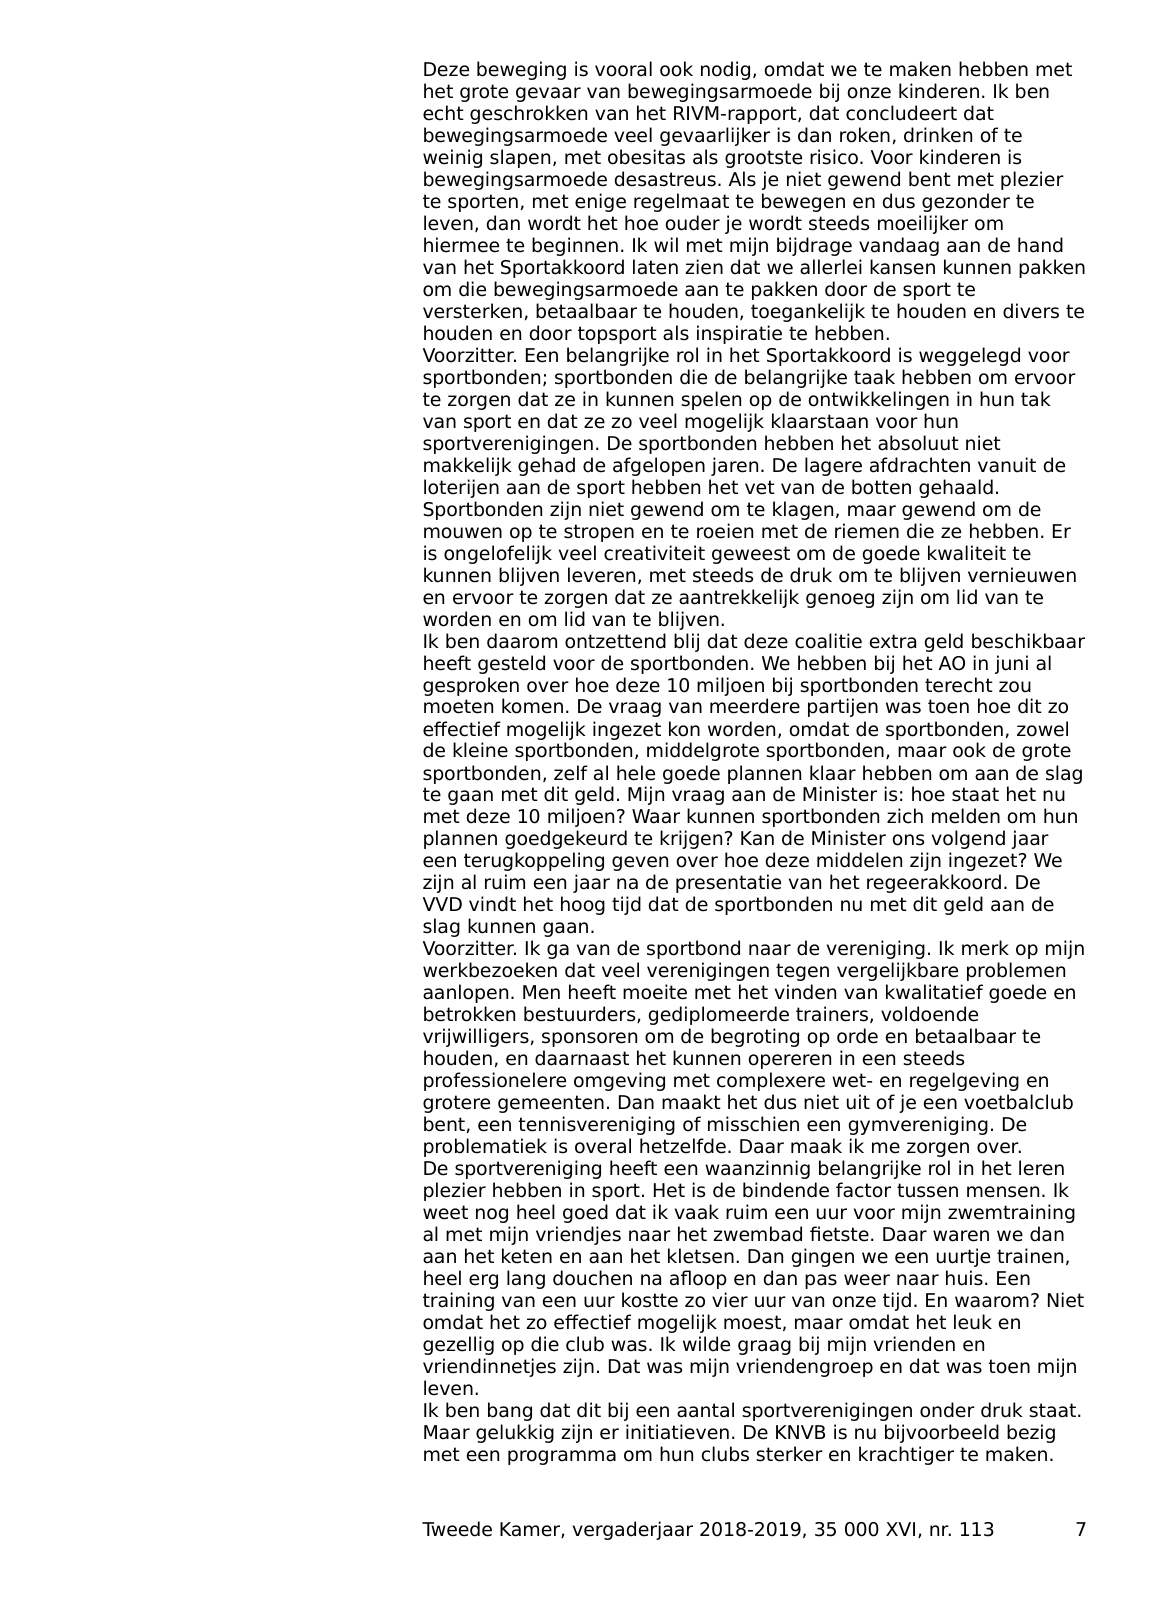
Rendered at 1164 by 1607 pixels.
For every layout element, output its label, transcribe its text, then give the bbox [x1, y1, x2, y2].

text De sportvereniging heeft een waanzinnig belangrijke rol in het leren plezier hebben in sport. Het is de bindende factor tussen mensen. Ik weet nog heel goed dat ik vaak ruim een uur voor mijn zwemtraining al met mijn vriendjes naar het zwembad fietste. Daar waren we dan aan het keten en aan het kletsen. Dan gingen we een uurtje trainen, heel erg lang douchen na afloop en dan pas weer naar huis. Een training van een uur kostte zo vier uur van onze tijd. En waarom? Niet omdat het zo effectief mogelijk moest, maar omdat het leuk en gezellig op die club was. Ik wilde graag bij mijn vrienden en vriendinnetjes zijn. Dat was mijn vriendengroep en dat was toen mijn leven. [422, 1158, 1087, 1400]
text Voorzitter. Een belangrijke rol in het Sportakkoord is weggelegd voor sportbonden; sportbonden die de belangrijke taak hebben om ervoor te zorgen dat ze in kunnen spelen op de ontwikkelingen in hun tak van sport en dat ze zo veel mogelijk klaarstaan voor hun sportverenigingen. De sportbonden hebben het absoluut niet makkelijk gehad de afgelopen jaren. De lagere afdrachten vanuit de loterijen aan de sport hebben het vet van de botten gehaald. Sportbonden zijn niet gewend om te klagen, maar gewend om de mouwen op te stropen en te roeien met de riemen die ze hebben. Er is ongelofelijk veel creativiteit geweest om de goede kwaliteit te kunnen blijven leveren, met steeds de druk om te blijven vernieuwen en ervoor te zorgen dat ze aantrekkelijk genoeg zijn om lid van te worden en om lid van te blijven. [422, 345, 1087, 631]
text Ik ben daarom ontzettend blij dat deze coalitie extra geld beschikbaar heeft gesteld voor de sportbonden. We hebben bij het AO in juni al gesproken over hoe deze 10 miljoen bij sportbonden terecht zou moeten komen. De vraag van meerdere partijen was toen hoe dit zo effectief mogelijk ingezet kon worden, omdat de sportbonden, zowel de kleine sportbonden, middelgrote sportbonden, maar ook de grote sportbonden, zelf al hele goede plannen klaar hebben om aan de slag te gaan met dit geld. Mijn vraag aan de Minister is: hoe staat het nu met deze 10 miljoen? Waar kunnen sportbonden zich melden om hun plannen goedgekeurd te krijgen? Kan de Minister ons volgend jaar een terugkoppeling geven over hoe deze middelen zijn ingezet? We zijn al ruim een jaar na de presentatie van het regeerakkoord. De VVD vindt het hoog tijd dat de sportbonden nu met dit geld aan de slag kunnen gaan. [422, 631, 1087, 938]
text Ik ben bang dat dit bij een aantal sportverenigingen onder druk staat. Maar gelukkig zijn er initiatieven. De KNVB is nu bijvoorbeeld bezig met een programma om hun clubs sterker en krachtiger te maken. [422, 1400, 1087, 1466]
text Voorzitter. Ik ga van de sportbond naar de vereniging. Ik merk op mijn werkbezoeken dat veel verenigingen tegen vergelijkbare problemen aanlopen. Men heeft moeite met het vinden van kwalitatief goede en betrokken bestuurders, gediplomeerde trainers, voldoende vrijwilligers, sponsoren om de begroting op orde en betaalbaar te houden, en daarnaast het kunnen opereren in een steeds professionelere omgeving met complexere wet- en regelgeving en grotere gemeenten. Dan maakt het dus niet uit of je een voetbalclub bent, een tennisvereniging of misschien een gymvereniging. De problematiek is overal hetzelfde. Daar maak ik me zorgen over. [422, 938, 1087, 1158]
text Deze beweging is vooral ook nodig, omdat we te maken hebben met het grote gevaar van bewegingsarmoede bij onze kinderen. Ik ben echt geschrokken van het RIVM-rapport, dat concludeert dat bewegingsarmoede veel gevaarlijker is dan roken, drinken of te weinig slapen, met obesitas als grootste risico. Voor kinderen is bewegingsarmoede desastreus. Als je niet gewend bent met plezier te sporten, met enige regelmaat te bewegen en dus gezonder te leven, dan wordt het hoe ouder je wordt steeds moeilijker om hiermee te beginnen. Ik wil met mijn bijdrage vandaag aan de hand van het Sportakkoord laten zien dat we allerlei kansen kunnen pakken om die bewegingsarmoede aan te pakken door de sport te versterken, betaalbaar te houden, toegankelijk te houden en divers te houden en door topsport als inspiratie te hebben. [422, 59, 1087, 345]
